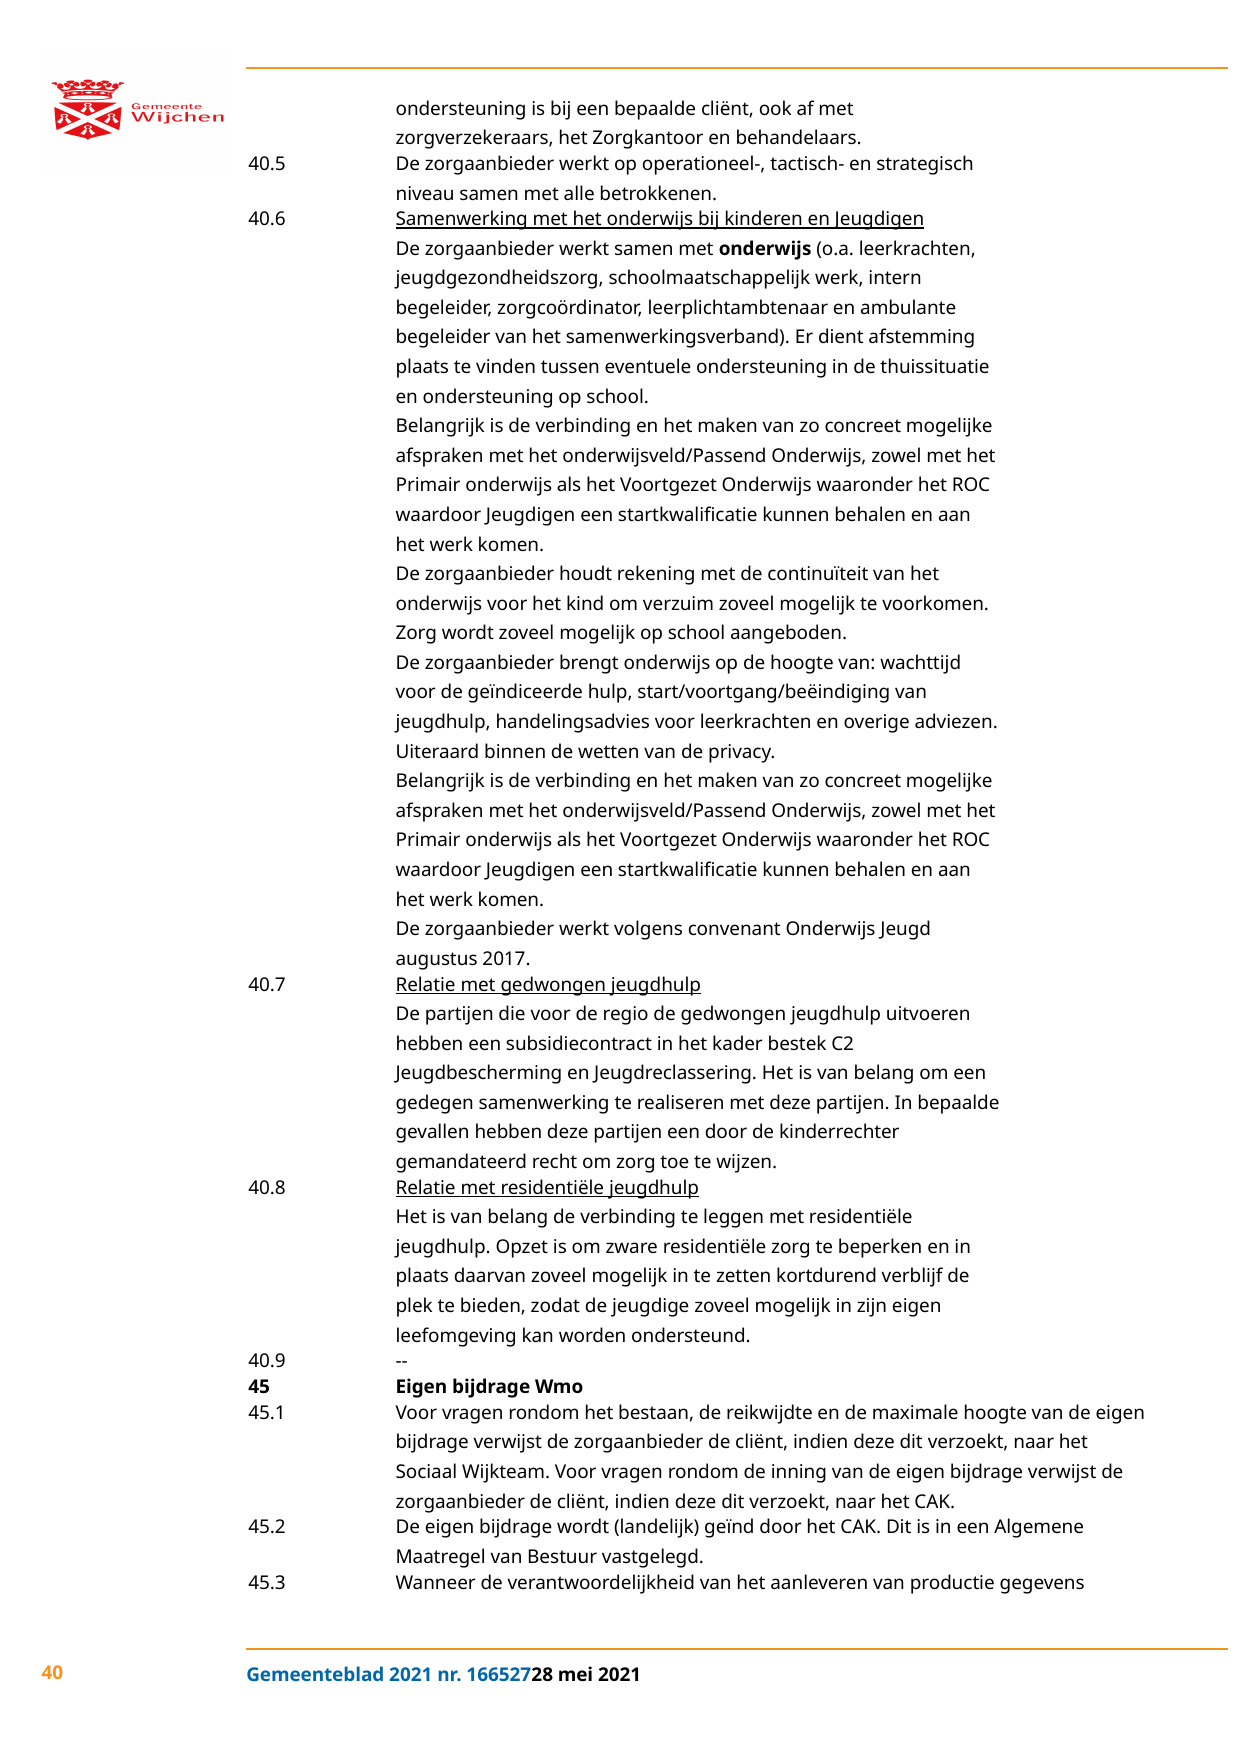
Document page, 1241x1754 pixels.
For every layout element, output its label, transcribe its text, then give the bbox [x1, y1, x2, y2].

picture [41, 47, 231, 172]
table_cell Voor vragen rondom het bestaan, de reikwijdte en de maximale hoogte van de eigen bijdrage verwijst de zorgaanbieder de cliënt, indien deze dit verzoekt, naar het Sociaal Wijkteam. Voor vragen rondom de inning van de eigen bijdrage verwijst de zorgaanbieder de cliënt, indien deze dit verzoekt, naar het CAK. [395, 1399, 1152, 1513]
table_cell Samenwerking met het onderwijs bij kinderen en Jeugdigen De zorgaanbieder werkt samen met onderwijs (o.a. leerkrachten, jeugdgezondheidszorg, schoolmaatschappelijk werk, intern begeleider, zorgcoördinator, leerplichtambtenaar en ambulante begeleider van het samenwerkingsverband). Er dient afstemming plaats te vinden tussen eventuele ondersteuning in de thuissituatie en ondersteuning op school. Belangrijk is de verbinding en het maken van zo concreet mogelijke afspraken met het onderwijsveld/Passend Onderwijs, zowel met het Primair onderwijs als het Voortgezet Onderwijs waaronder het ROC waardoor Jeugdigen een startkwalificatie kunnen behalen en aan het werk komen. De zorgaanbieder houdt rekening met de continuïteit van het onderwijs voor het kind om verzuim zoveel mogelijk te voorkomen. Zorg wordt zoveel mogelijk op school aangeboden. De zorgaanbieder brengt onderwijs op de hoogte van: wachttijd voor de geïndiceerde hulp, start/voortgang/beëindiging van jeugdhulp, handelingsadvies voor leerkrachten en overige adviezen. Uiteraard binnen de wetten van de privacy. Belangrijk is de verbinding en het maken van zo concreet mogelijke afspraken met het onderwijsveld/Passend Onderwijs, zowel met het Primair onderwijs als het Voortgezet Onderwijs waaronder het ROC waardoor Jeugdigen een startkwalificatie kunnen behalen en aan het werk komen. De zorgaanbieder werkt volgens convenant Onderwijs Jeugd augustus 2017. [395, 205, 1004, 971]
table_cell 40.8 [248, 1174, 395, 1348]
table_cell 40.5 [248, 150, 395, 205]
table_cell Relatie met residentiële jeugdhulp Het is van belang de verbinding te leggen met residentiële jeugdhulp. Opzet is om zware residentiële zorg te beperken en in plaats daarvan zoveel mogelijk in te zetten kortdurend verblijf de plek te bieden, zodat de jeugdige zoveel mogelijk in zijn eigen leefomgeving kan worden ondersteund. [395, 1174, 1004, 1348]
table_cell 45.3 [248, 1569, 395, 1594]
table_cell De eigen bijdrage wordt (landelijk) geïnd door het CAK. Dit is in een Algemene Maatregel van Bestuur vastgelegd. [395, 1514, 1152, 1569]
table_cell Eigen bijdrage Wmo [395, 1373, 1004, 1399]
table_cell 45 [248, 1373, 395, 1399]
table_cell [248, 95, 395, 150]
table_cell 40.7 [248, 971, 395, 1174]
table_cell 40.9 [248, 1348, 395, 1373]
table_cell 40.6 [248, 205, 395, 971]
table_cell Relatie met gedwongen jeugdhulp De partijen die voor de regio de gedwongen jeugdhulp uitvoeren hebben een subsidiecontract in het kader bestek C2 Jeugdbescherming en Jeugdreclassering. Het is van belang om een gedegen samenwerking te realiseren met deze partijen. In bepaalde gevallen hebben deze partijen een door de kinderrechter gemandateerd recht om zorg toe te wijzen. [395, 971, 1004, 1174]
table_cell Wanneer de verantwoordelijkheid van het aanleveren van productie gegevens [395, 1569, 1152, 1594]
table_cell 45.1 [248, 1399, 395, 1513]
table_cell -- [395, 1348, 1004, 1373]
table_cell ondersteuning is bij een bepaalde cliënt, ook af met zorgverzekeraars, het Zorgkantoor en behandelaars. [395, 95, 1004, 150]
table_cell De zorgaanbieder werkt op operationeel-, tactisch- en strategisch niveau samen met alle betrokkenen. [395, 150, 1004, 205]
table_cell 45.2 [248, 1514, 395, 1569]
